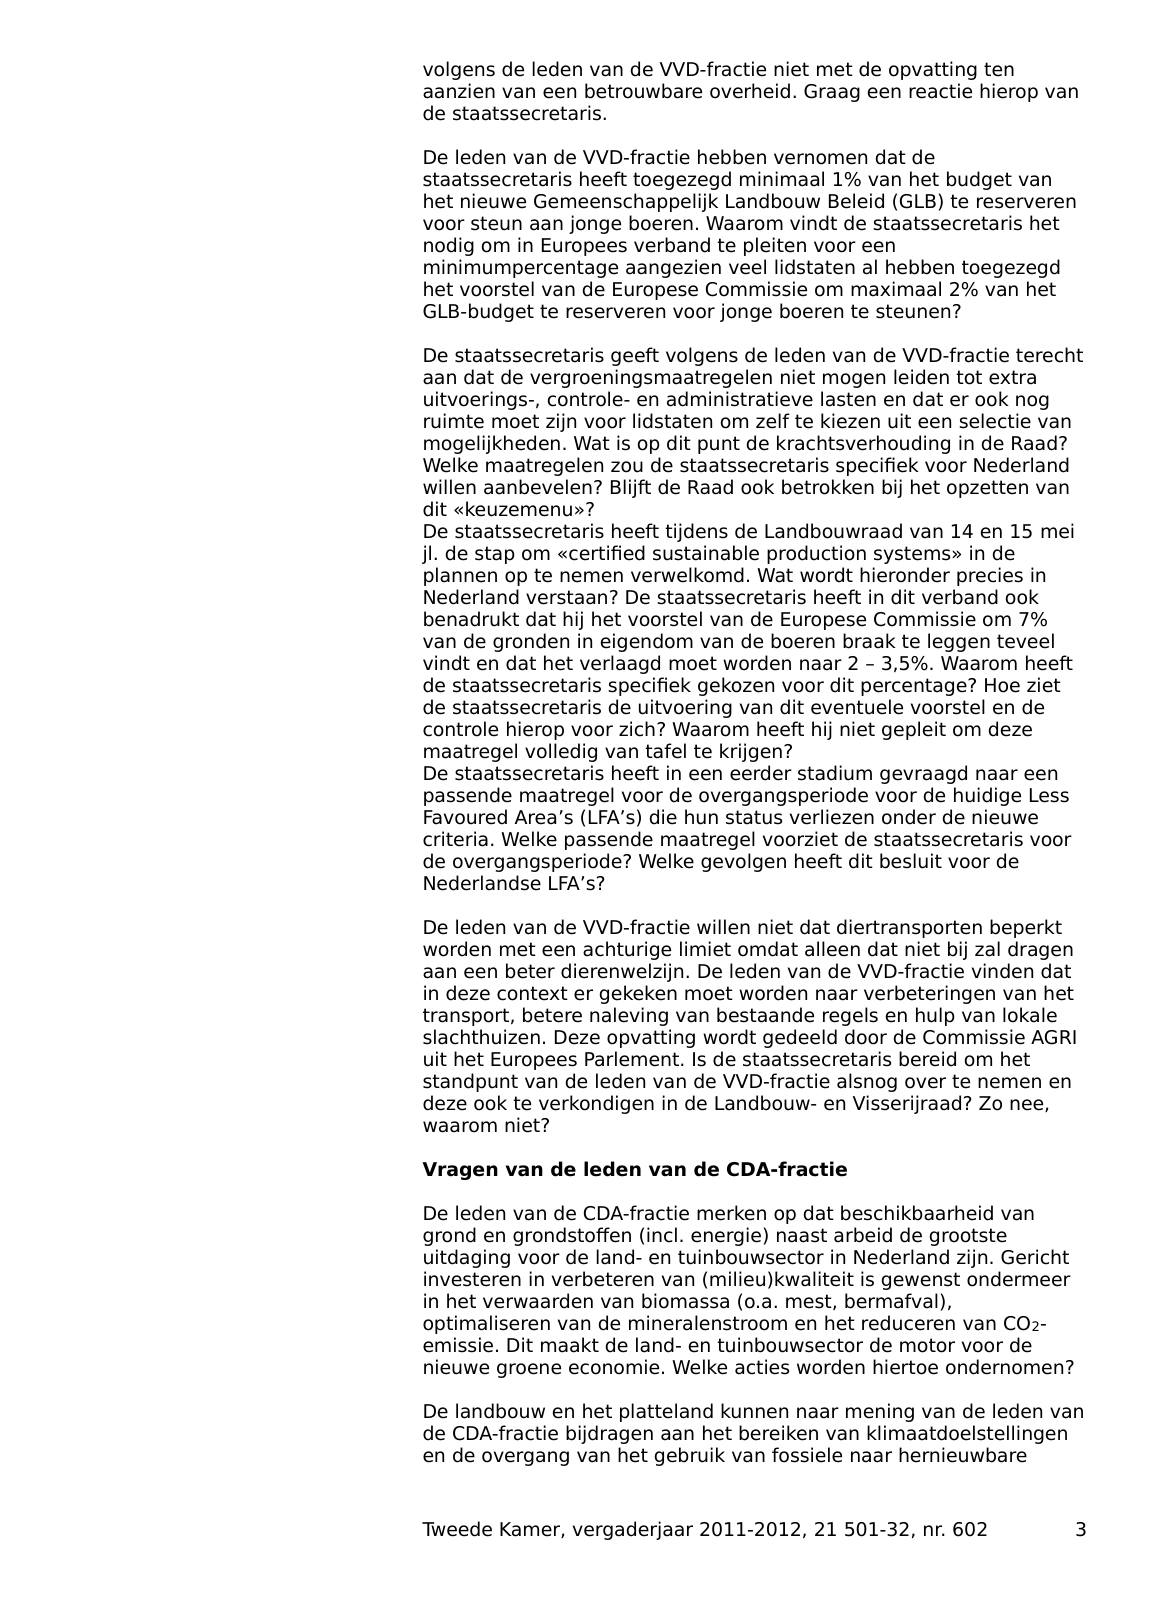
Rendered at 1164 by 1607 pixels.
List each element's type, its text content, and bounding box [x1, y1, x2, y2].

text De staatssecretaris heeft tijdens de Landbouwraad van 14 en 15 mei jl. de stap om «certified sustainable production systems» in de plannen op te nemen verwelkomd. Wat wordt hieronder precies in Nederland verstaan? De staatssecretaris heeft in dit verband ook benadrukt dat hij het voorstel van de Europese Commissie om 7% van de gronden in eigendom van de boeren braak te leggen teveel vindt en dat het verlaagd moet worden naar 2 – 3,5%. Waarom heeft de staatssecretaris specifiek gekozen voor dit percentage? Hoe ziet de staatssecretaris de uitvoering van dit eventuele voorstel en de controle hierop voor zich? Waarom heeft hij niet gepleit om deze maatregel volledig van tafel te krijgen? [422, 521, 1087, 763]
text De leden van de VVD-fractie hebben vernomen dat de staatssecretaris heeft toegezegd minimaal 1% van het budget van het nieuwe Gemeenschappelijk Landbouw Beleid (GLB) te reserveren voor steun aan jonge boeren. Waarom vindt de staatssecretaris het nodig om in Europees verband te pleiten voor een minimumpercentage aangezien veel lidstaten al hebben toegezegd het voorstel van de Europese Commissie om maximaal 2% van het GLB-budget te reserveren voor jonge boeren te steunen? [422, 147, 1087, 323]
text volgens de leden van de VVD-fractie niet met de opvatting ten aanzien van een betrouwbare overheid. Graag een reactie hierop van de staatssecretaris. [422, 59, 1087, 125]
text De staatssecretaris geeft volgens de leden van de VVD-fractie terecht aan dat de vergroeningsmaatregelen niet mogen leiden tot extra uitvoerings-, controle- en administratieve lasten en dat er ook nog ruimte moet zijn voor lidstaten om zelf te kiezen uit een selectie van mogelijkheden. Wat is op dit punt de krachtsverhouding in de Raad? Welke maatregelen zou de staatssecretaris specifiek voor Nederland willen aanbevelen? Blijft de Raad ook betrokken bij het opzetten van dit «keuzemenu»? [422, 345, 1087, 521]
text De landbouw en het platteland kunnen naar mening van de leden van de CDA-fractie bijdragen aan het bereiken van klimaatdoelstellingen en de overgang van het gebruik van fossiele naar hernieuwbare [422, 1401, 1087, 1467]
text De staatssecretaris heeft in een eerder stadium gevraagd naar een passende maatregel voor de overgangsperiode voor de huidige Less Favoured Area’s (LFA’s) die hun status verliezen onder de nieuwe criteria. Welke passende maatregel voorziet de staatssecretaris voor de overgangsperiode? Welke gevolgen heeft dit besluit voor de Nederlandse LFA’s? [422, 763, 1087, 895]
text De leden van de CDA-fractie merken op dat beschikbaarheid van grond en grondstoffen (incl. energie) naast arbeid de grootste uitdaging voor de land- en tuinbouwsector in Nederland zijn. Gericht investeren in verbeteren van (milieu)kwaliteit is gewenst ondermeer in het verwaarden van biomassa (o.a. mest, bermafval), optimaliseren van de mineralenstroom en het reduceren van CO2-emissie. Dit maakt de land- en tuinbouwsector de motor voor de nieuwe groene economie. Welke acties worden hiertoe ondernomen? [422, 1203, 1087, 1379]
subtitle Vragen van de leden van de CDA-fractie [422, 1159, 1087, 1181]
text De leden van de VVD-fractie willen niet dat diertransporten beperkt worden met een achturige limiet omdat alleen dat niet bij zal dragen aan een beter dierenwelzijn. De leden van de VVD-fractie vinden dat in deze context er gekeken moet worden naar verbeteringen van het transport, betere naleving van bestaande regels en hulp van lokale slachthuizen. Deze opvatting wordt gedeeld door de Commissie AGRI uit het Europees Parlement. Is de staatssecretaris bereid om het standpunt van de leden van de VVD-fractie alsnog over te nemen en deze ook te verkondigen in de Landbouw- en Visserijraad? Zo nee, waarom niet? [422, 917, 1087, 1137]
